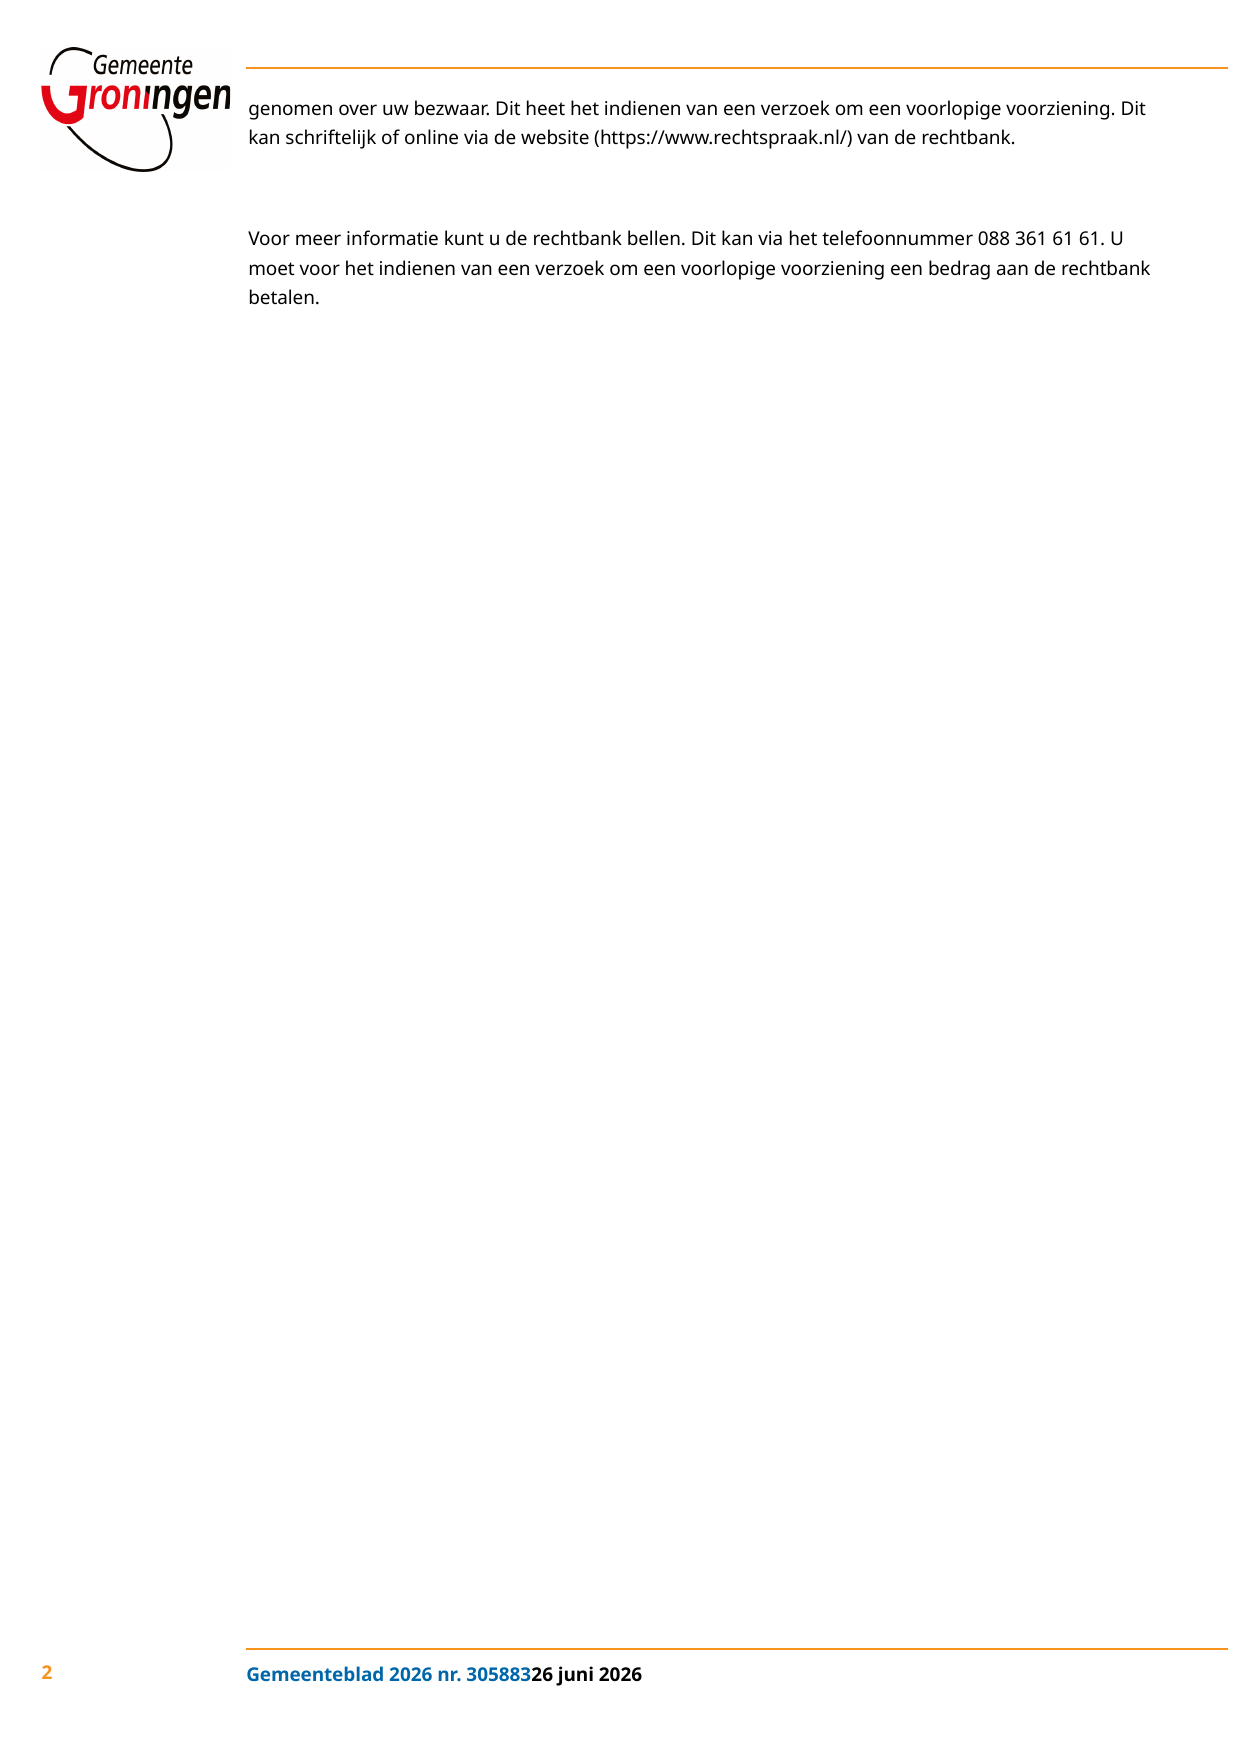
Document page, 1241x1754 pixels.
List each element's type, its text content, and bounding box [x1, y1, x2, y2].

text Voor meer informatie kunt u de rechtbank bellen. Dit kan via het telefoonnummer 088 361 61 61. U moet voor het indienen van een verzoek om een voorlopige voorziening een bedrag aan de rechtbank betalen. [248, 225, 1152, 310]
text genomen over uw bezwaar. Dit heet het indienen van een verzoek om een voorlopige voorziening. Dit kan schriftelijk of online via de website (https://www.rechtspraak.nl/) van de rechtbank. [248, 95, 1152, 150]
picture [41, 47, 231, 172]
